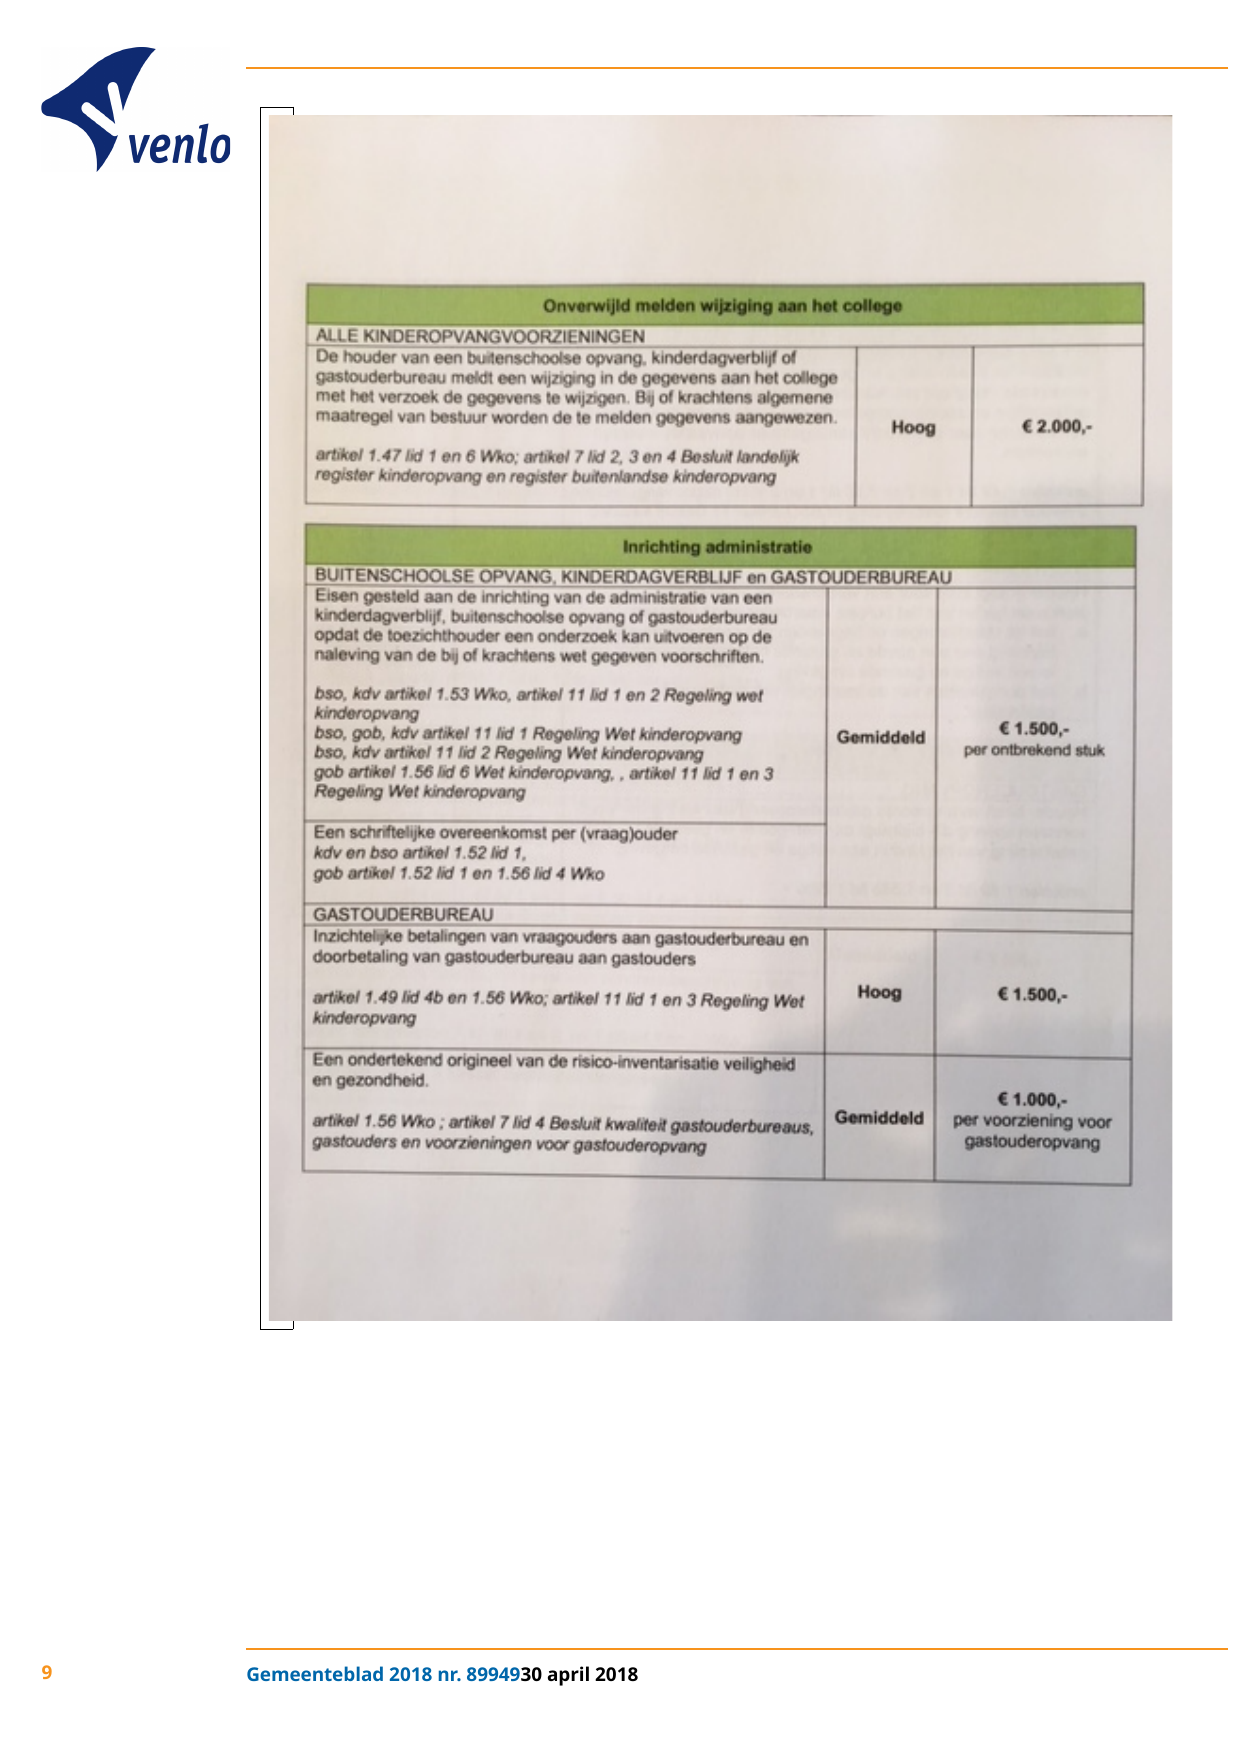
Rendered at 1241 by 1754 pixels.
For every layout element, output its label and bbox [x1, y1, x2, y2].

picture [41, 47, 231, 172]
picture [268, 115, 1173, 1321]
